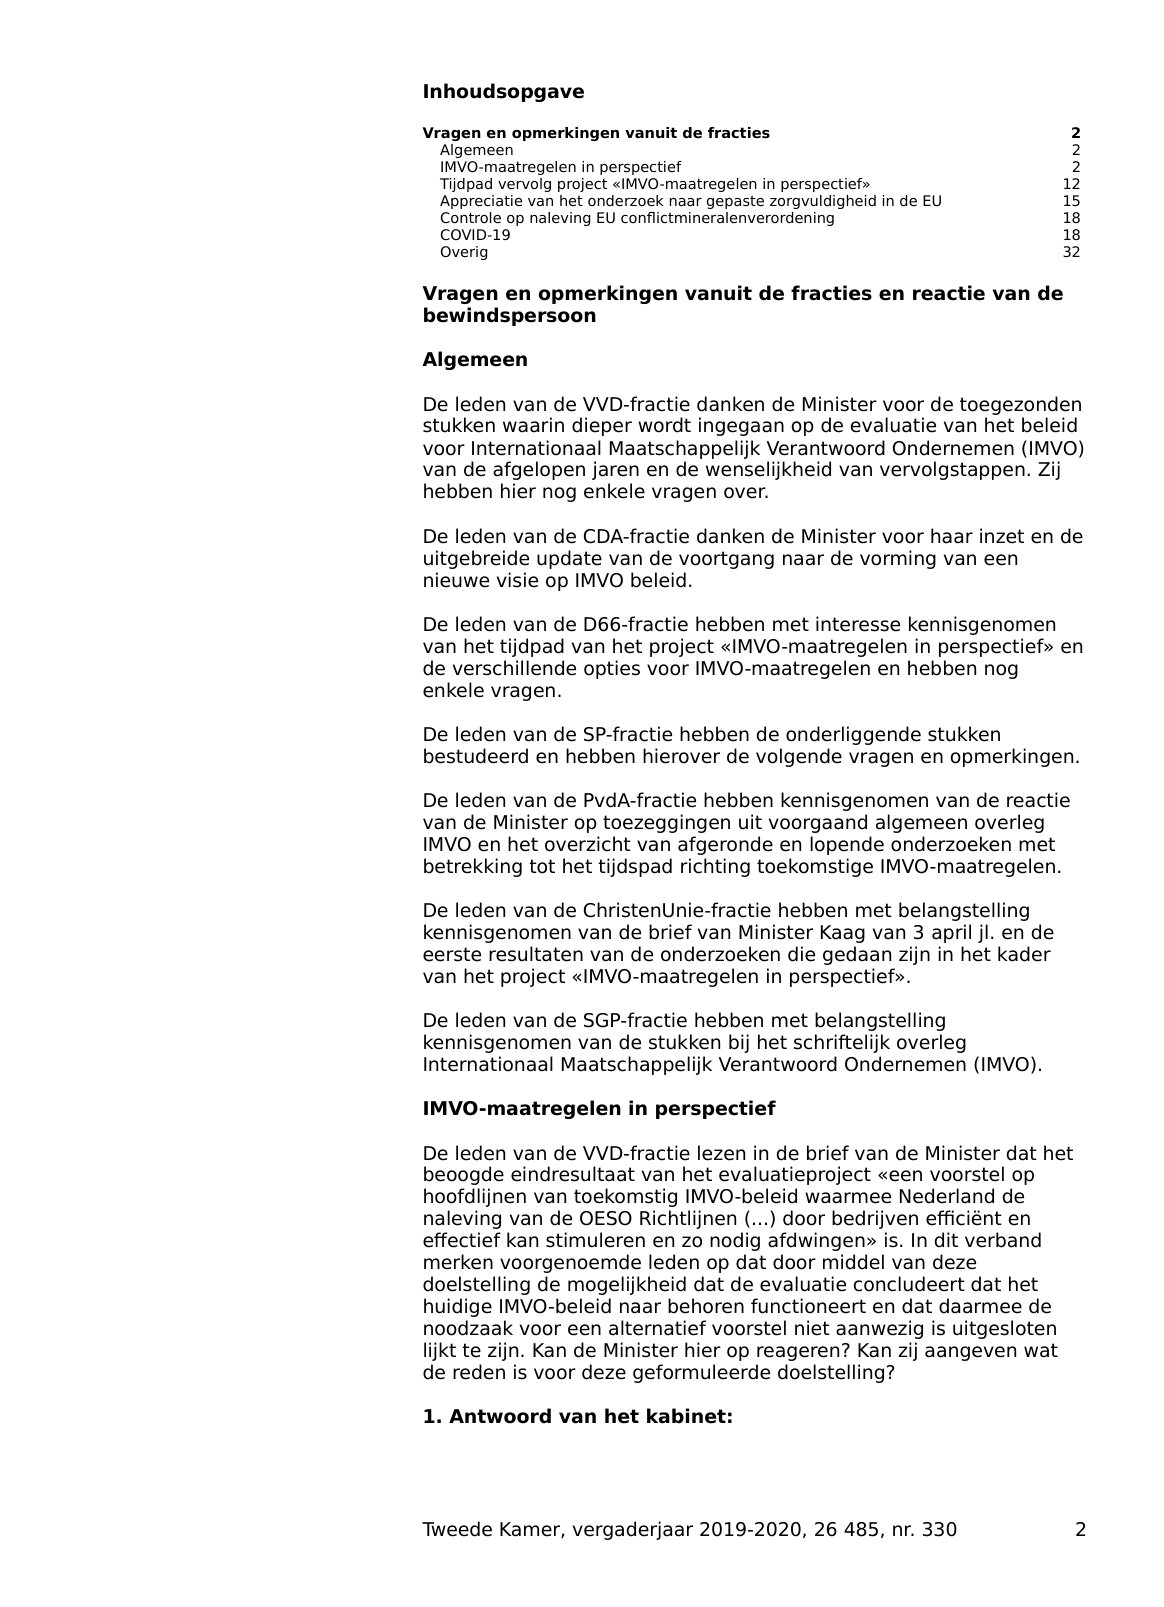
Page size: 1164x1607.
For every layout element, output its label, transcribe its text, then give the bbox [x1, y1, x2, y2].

text De leden van de VVD-fractie lezen in de brief van de Minister dat het beoogde eindresultaat van het evaluatieproject «een voorstel op hoofdlijnen van toekomstig IMVO-beleid waarmee Nederland de naleving van de OESO Richtlijnen (...) door bedrijven efficiënt en effectief kan stimuleren en zo nodig afdwingen» is. In dit verband merken voorgenoemde leden op dat door middel van deze doelstelling de mogelijkheid dat de evaluatie concludeert dat het huidige IMVO-beleid naar behoren functioneert en dat daarmee de noodzaak voor een alternatief voorstel niet aanwezig is uitgesloten lijkt te zijn. Kan de Minister hier op reageren? Kan zij aangeven wat de reden is voor deze geformuleerde doelstelling? [422, 1142, 1087, 1384]
text De leden van de D66-fractie hebben met interesse kennisgenomen van het tijdpad van het project «IMVO-maatregelen in perspectief» en de verschillende opties voor IMVO-maatregelen en hebben nog enkele vragen. [422, 614, 1087, 702]
table_cell [422, 159, 434, 176]
table_cell 18 [1013, 227, 1087, 244]
table_cell IMVO-maatregelen in perspectief [434, 159, 1013, 176]
table_cell [422, 244, 434, 261]
table_cell Controle op naleving EU conflictmineralenverordening [434, 210, 1013, 227]
table_header Vragen en opmerkingen vanuit de fracties [422, 125, 1013, 142]
subtitle Inhoudsopgave [422, 81, 1087, 103]
text 1. Antwoord van het kabinet: [422, 1406, 1087, 1428]
table_cell [422, 227, 434, 244]
table_cell 18 [1013, 210, 1087, 227]
table_cell 2 [1013, 159, 1087, 176]
table_cell [422, 210, 434, 227]
table_cell Appreciatie van het onderzoek naar gepaste zorgvuldigheid in de EU [434, 193, 1013, 210]
table_cell Tijdpad vervolg project «IMVO-maatregelen in perspectief» [434, 176, 1013, 193]
table_cell 2 [1013, 142, 1087, 159]
text De leden van de SGP-fractie hebben met belangstelling kennisgenomen van de stukken bij het schriftelijk overleg Internationaal Maatschappelijk Verantwoord Ondernemen (IMVO). [422, 1010, 1087, 1076]
table_cell Algemeen [434, 142, 1013, 159]
text De leden van de VVD-fractie danken de Minister voor de toegezonden stukken waarin dieper wordt ingegaan op de evaluatie van het beleid voor Internationaal Maatschappelijk Verantwoord Ondernemen (IMVO) van de afgelopen jaren en de wenselijkheid van vervolgstappen. Zij hebben hier nog enkele vragen over. [422, 393, 1087, 503]
table_cell Overig [434, 244, 1013, 261]
text De leden van de ChristenUnie-fractie hebben met belangstelling kennisgenomen van de brief van Minister Kaag van 3 april jl. en de eerste resultaten van de onderzoeken die gedaan zijn in het kader van het project «IMVO-maatregelen in perspectief». [422, 900, 1087, 988]
table_cell 32 [1013, 244, 1087, 261]
text De leden van de PvdA-fractie hebben kennisgenomen van de reactie van de Minister op toezeggingen uit voorgaand algemeen overleg IMVO en het overzicht van afgeronde en lopende onderzoeken met betrekking tot het tijdspad richting toekomstige IMVO-maatregelen. [422, 790, 1087, 878]
text De leden van de SP-fractie hebben de onderliggende stukken bestudeerd en hebben hierover de volgende vragen en opmerkingen. [422, 724, 1087, 768]
subtitle IMVO-maatregelen in perspectief [422, 1098, 1087, 1120]
table_cell [422, 142, 434, 159]
table_cell COVID-19 [434, 227, 1013, 244]
table_header 2 [1013, 125, 1087, 142]
subtitle Algemeen [422, 349, 1087, 371]
table_cell [422, 193, 434, 210]
text De leden van de CDA-fractie danken de Minister voor haar inzet en de uitgebreide update van de voortgang naar de vorming van een nieuwe visie op IMVO beleid. [422, 526, 1087, 591]
subtitle Vragen en opmerkingen vanuit de fracties en reactie van de bewindspersoon [422, 283, 1087, 327]
table_cell [422, 176, 434, 193]
table_cell 12 [1013, 176, 1087, 193]
table_cell 15 [1013, 193, 1087, 210]
